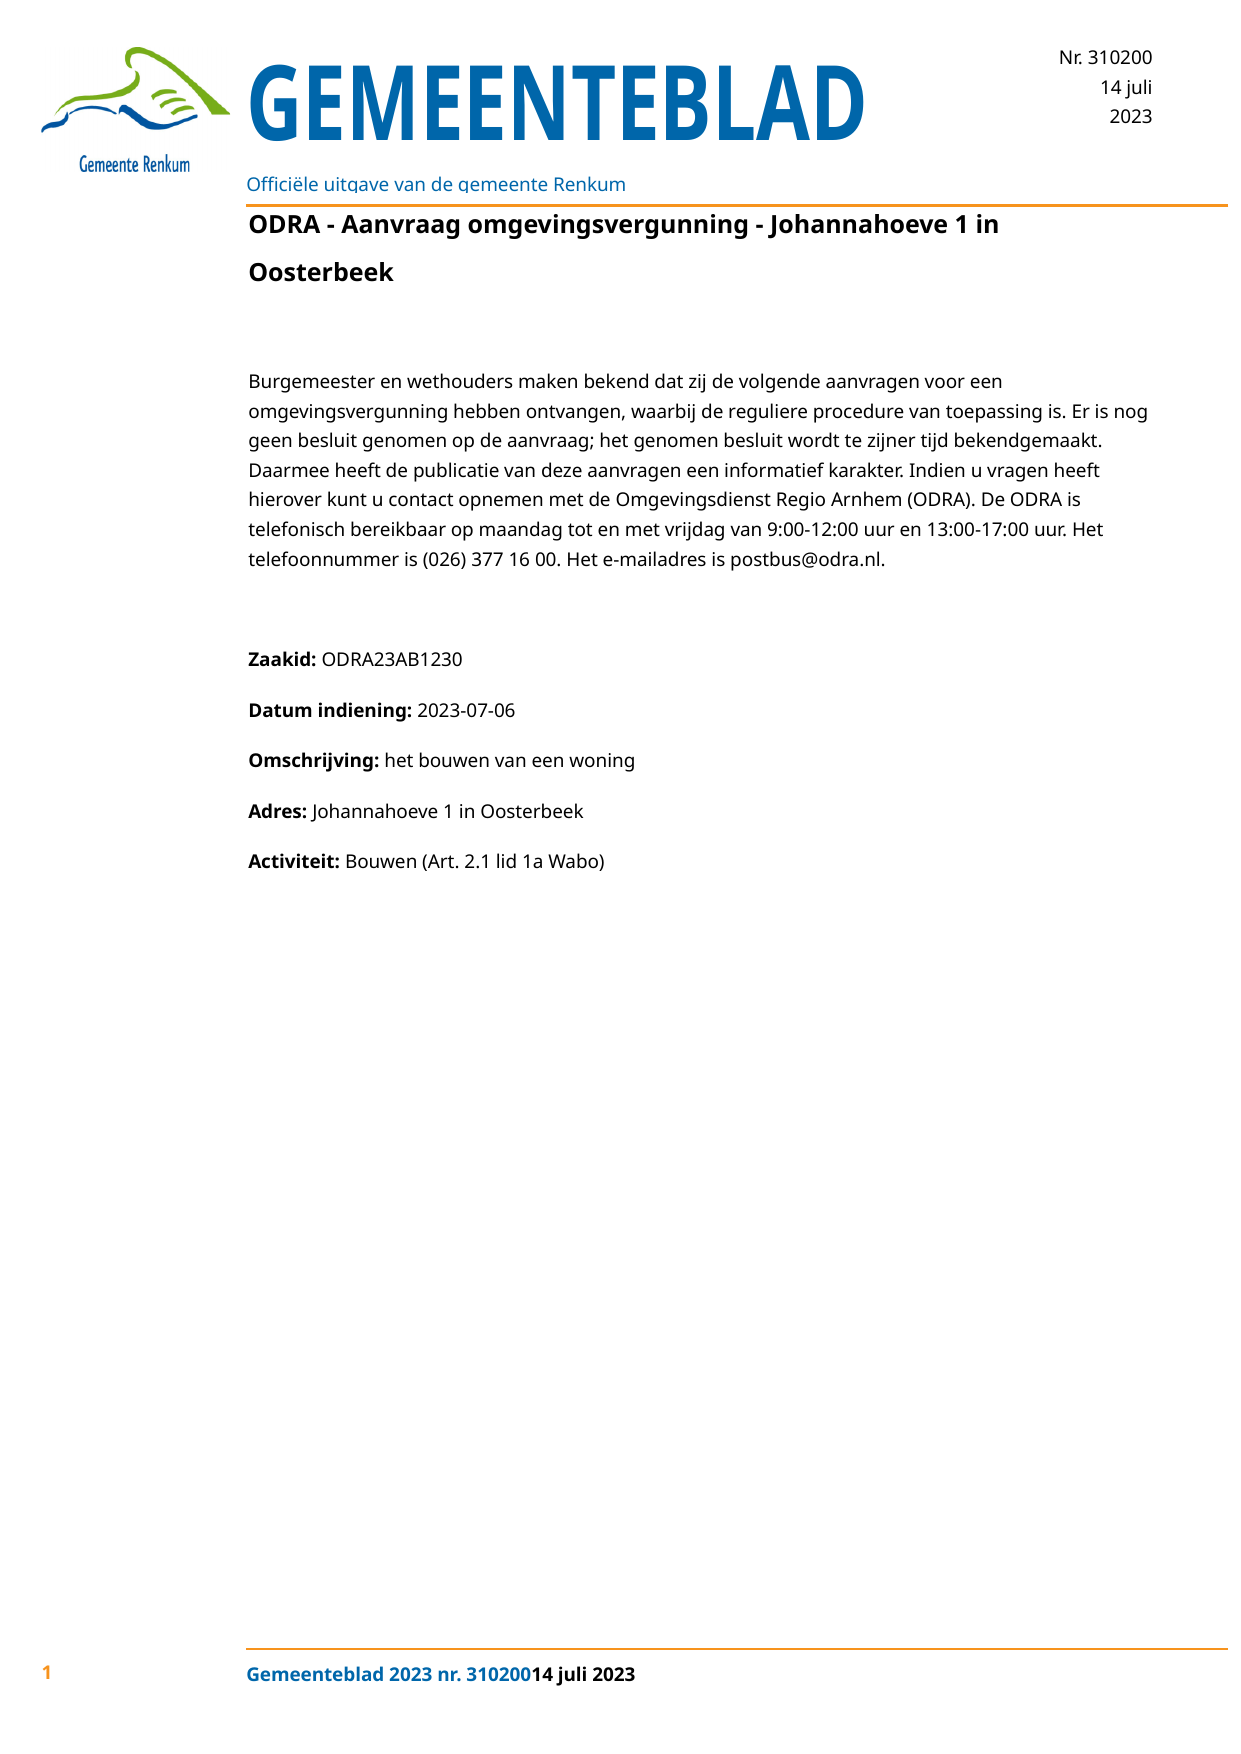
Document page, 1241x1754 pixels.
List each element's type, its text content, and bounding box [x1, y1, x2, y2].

text ODRA - Aanvraag omgevingsvergunning - Johannahoeve 1 in Oosterbeek [248, 207, 1152, 288]
text Omschrijving: het bouwen van een woning [248, 747, 1152, 773]
text Adres: Johannahoeve 1 in Oosterbeek [248, 798, 1152, 824]
text Zaakid: ODRA23AB1230 [248, 647, 1152, 672]
text Activiteit: Bouwen (Art. 2.1 lid 1a Wabo) [248, 848, 1152, 874]
picture [41, 47, 231, 172]
text Burgemeester en wethouders maken bekend dat zij de volgende aanvragen voor een omgevingsvergunning hebben ontvangen, waarbij de reguliere procedure van toepassing is. Er is nog geen besluit genomen op de aanvraag; het genomen besluit wordt te zijner tijd bekendgemaakt. Daarmee heeft de publicatie van deze aanvragen een informatief karakter. Indien u vragen heeft hierover kunt u contact opnemen met de Omgevingsdienst Regio Arnhem (ODRA). De ODRA is telefonisch bereikbaar op maandag tot en met vrijdag van 9:00-12:00 uur en 13:00-17:00 uur. Het telefoonnummer is (026) 377 16 00. Het e-mailadres is postbus@odra.nl. [248, 368, 1152, 572]
text Datum indiening: 2023-07-06 [248, 697, 1152, 723]
